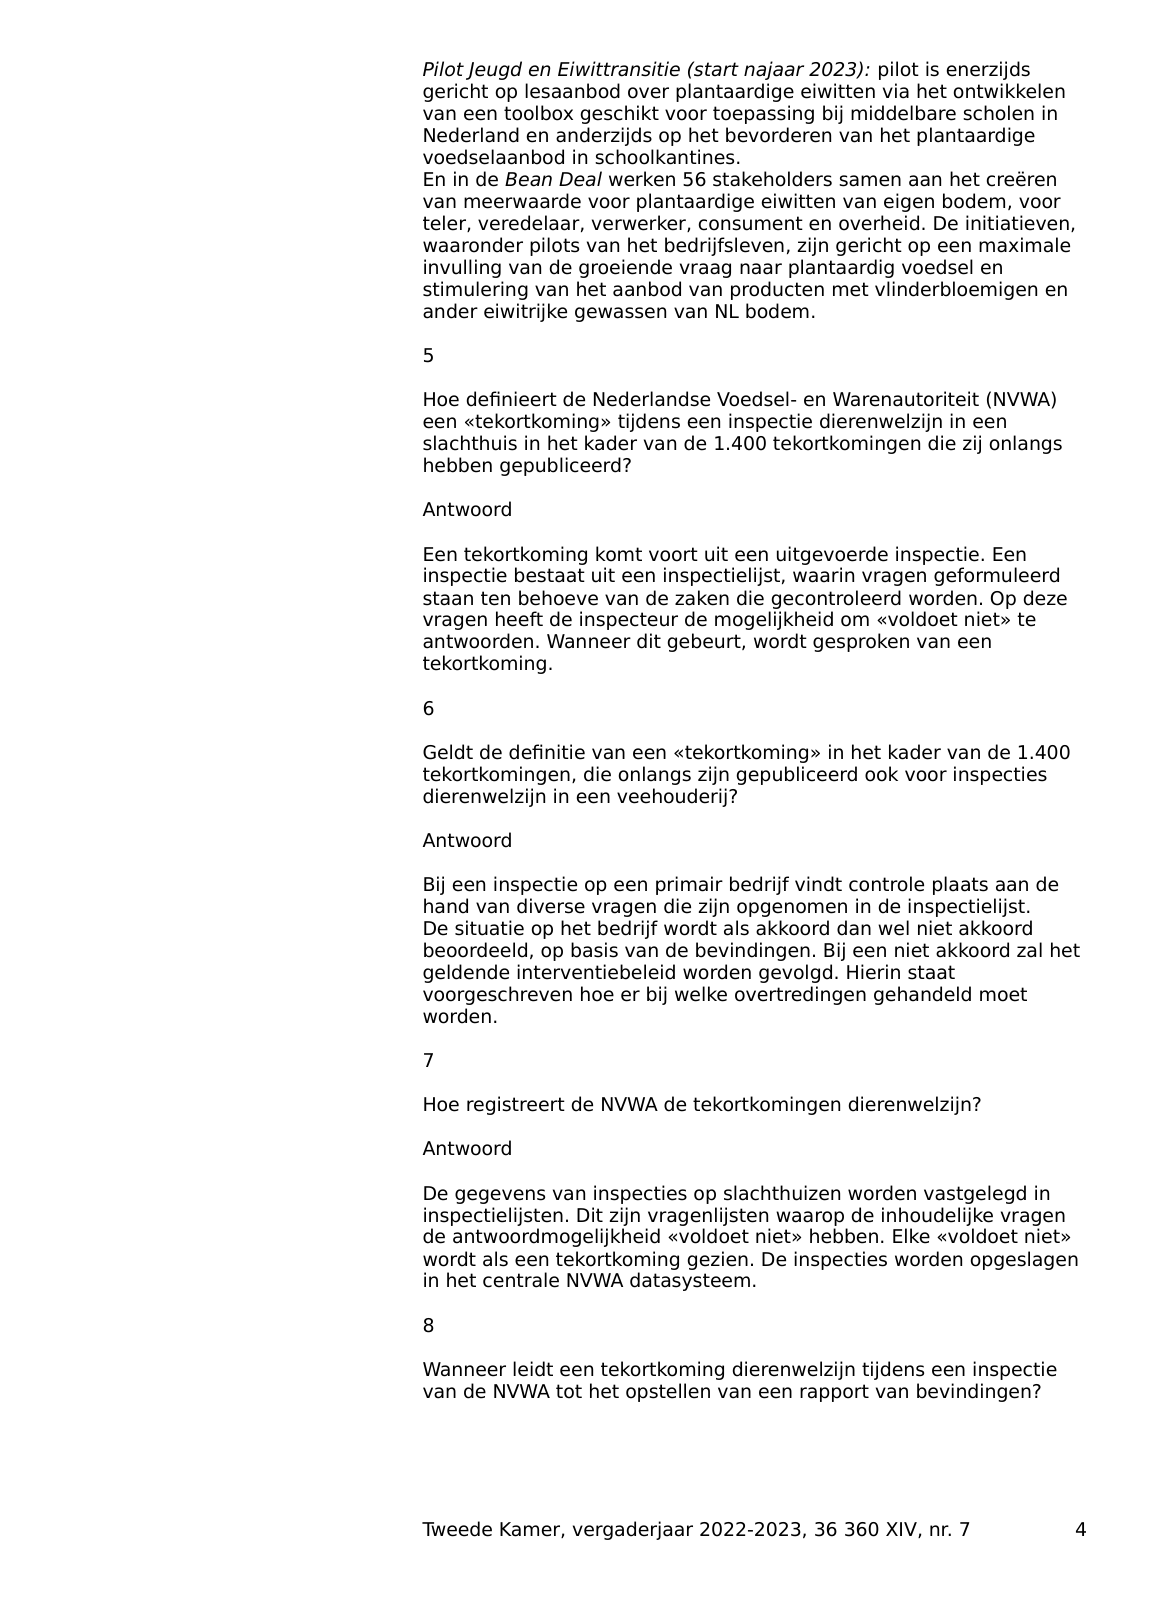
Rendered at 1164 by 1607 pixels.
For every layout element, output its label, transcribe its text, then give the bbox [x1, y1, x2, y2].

subtitle Antwoord [422, 499, 1087, 521]
text Wanneer leidt een tekortkoming dierenwelzijn tijdens een inspectie van de NVWA tot het opstellen van een rapport van bevindingen? [422, 1359, 1087, 1403]
text De gegevens van inspecties op slachthuizen worden vastgelegd in inspectielijsten. Dit zijn vragenlijsten waarop de inhoudelijke vragen de antwoordmogelijkheid «voldoet niet» hebben. Elke «voldoet niet» wordt als een tekortkoming gezien. De inspecties worden opgeslagen in het centrale NVWA datasysteem. [422, 1182, 1087, 1292]
text Pilot Jeugd en Eiwittransitie (start najaar 2023): pilot is enerzijds gericht op lesaanbod over plantaardige eiwitten via het ontwikkelen van een toolbox geschikt voor toepassing bij middelbare scholen in Nederland en anderzijds op het bevorderen van het plantaardige voedselaanbod in schoolkantines. [422, 59, 1087, 169]
text En in de Bean Deal werken 56 stakeholders samen aan het creëren van meerwaarde voor plantaardige eiwitten van eigen bodem, voor teler, veredelaar, verwerker, consument en overheid. De initiatieven, waaronder pilots van het bedrijfsleven, zijn gericht op een maximale invulling van de groeiende vraag naar plantaardig voedsel en stimulering van het aanbod van producten met vlinderbloemigen en ander eiwitrijke gewassen van NL bodem. [422, 169, 1087, 323]
subtitle 5 [422, 345, 1087, 367]
text De situatie op het bedrijf wordt als akkoord dan wel niet akkoord beoordeeld, op basis van de bevindingen. Bij een niet akkoord zal het geldende interventiebeleid worden gevolgd. Hierin staat voorgeschreven hoe er bij welke overtredingen gehandeld moet worden. [422, 918, 1087, 1028]
subtitle 6 [422, 697, 1087, 719]
subtitle Antwoord [422, 1138, 1087, 1160]
text Bij een inspectie op een primair bedrijf vindt controle plaats aan de hand van diverse vragen die zijn opgenomen in de inspectielijst. [422, 874, 1087, 918]
subtitle 8 [422, 1314, 1087, 1337]
text Een tekortkoming komt voort uit een uitgevoerde inspectie. Een inspectie bestaat uit een inspectielijst, waarin vragen geformuleerd staan ten behoeve van de zaken die gecontroleerd worden. Op deze vragen heeft de inspecteur de mogelijkheid om «voldoet niet» te antwoorden. Wanneer dit gebeurt, wordt gesproken van een tekortkoming. [422, 543, 1087, 675]
subtitle Antwoord [422, 830, 1087, 852]
subtitle 7 [422, 1050, 1087, 1072]
text Geldt de definitie van een «tekortkoming» in het kader van de 1.400 tekortkomingen, die onlangs zijn gepubliceerd ook voor inspecties dierenwelzijn in een veehouderij? [422, 742, 1087, 808]
text Hoe registreert de NVWA de tekortkomingen dierenwelzijn? [422, 1094, 1087, 1116]
text Hoe definieert de Nederlandse Voedsel- en Warenautoriteit (NVWA) een «tekortkoming» tijdens een inspectie dierenwelzijn in een slachthuis in het kader van de 1.400 tekortkomingen die zij onlangs hebben gepubliceerd? [422, 389, 1087, 477]
